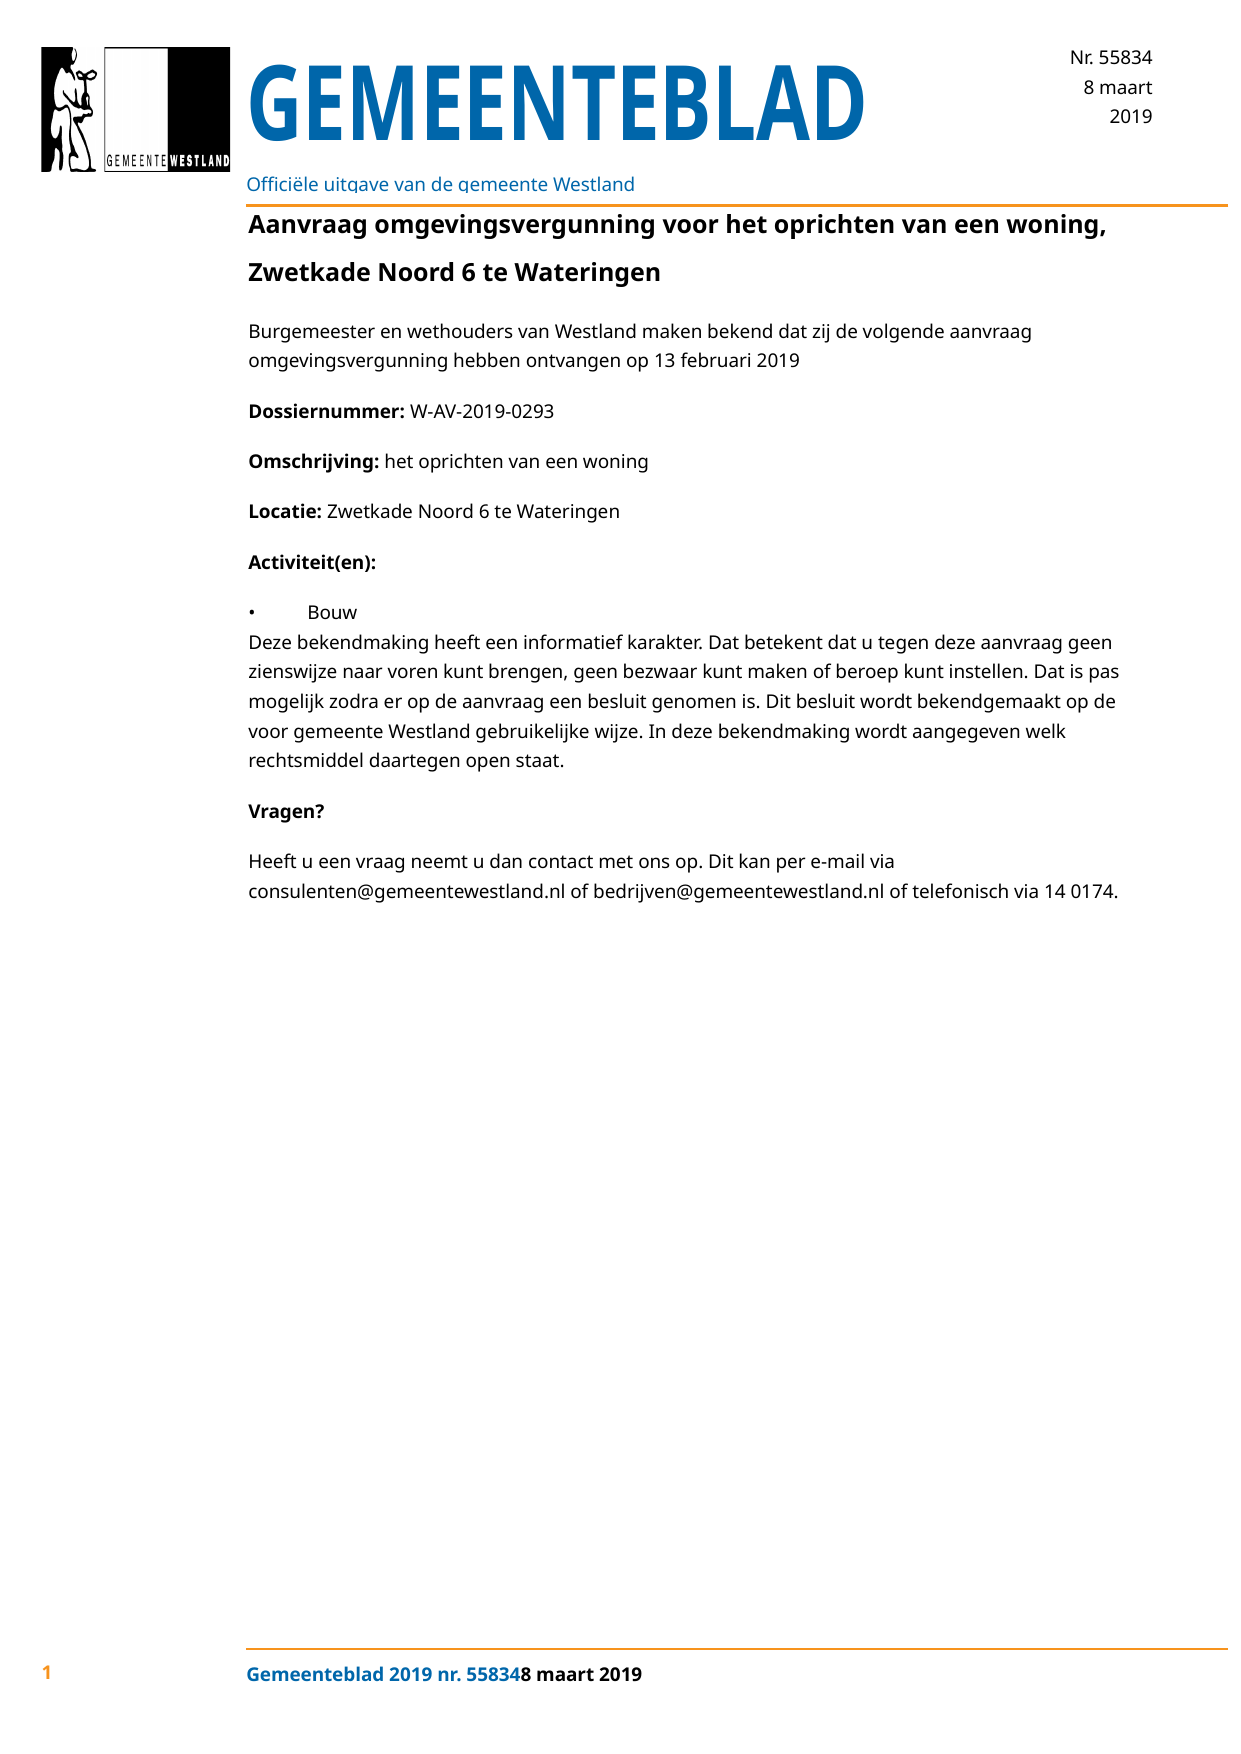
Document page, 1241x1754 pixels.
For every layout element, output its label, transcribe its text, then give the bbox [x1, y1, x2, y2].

text Heeft u een vraag neemt u dan contact met ons op. Dit kan per e-mail via consulenten@gemeentewestland.nl of bedrijven@gemeentewestland.nl of telefonisch via 14 0174. [248, 848, 1152, 904]
list Bouw [248, 599, 1152, 625]
text Omschrijving: het oprichten van een woning [248, 448, 1152, 474]
text Dossiernummer: W-AV-2019-0293 [248, 398, 1152, 424]
text Aanvraag omgevingsvergunning voor het oprichten van een woning, Zwetkade Noord 6 te Wateringen [248, 207, 1152, 288]
text Vragen? [248, 798, 1152, 824]
text Activiteit(en): [248, 549, 1152, 575]
text Locatie: Zwetkade Noord 6 te Wateringen [248, 499, 1152, 524]
text Deze bekendmaking heeft een informatief karakter. Dat betekent dat u tegen deze aanvraag geen zienswijze naar voren kunt brengen, geen bezwaar kunt maken of beroep kunt instellen. Dat is pas mogelijk zodra er op de aanvraag een besluit genomen is. Dit besluit wordt bekendgemaakt op de voor gemeente Westland gebruikelijke wijze. In deze bekendmaking wordt aangegeven welk rechtsmiddel daartegen open staat. [248, 629, 1152, 773]
picture [41, 47, 231, 172]
text Burgemeester en wethouders van Westland maken bekend dat zij de volgende aanvraag omgevingsvergunning hebben ontvangen op 13 februari 2019 [248, 318, 1152, 373]
